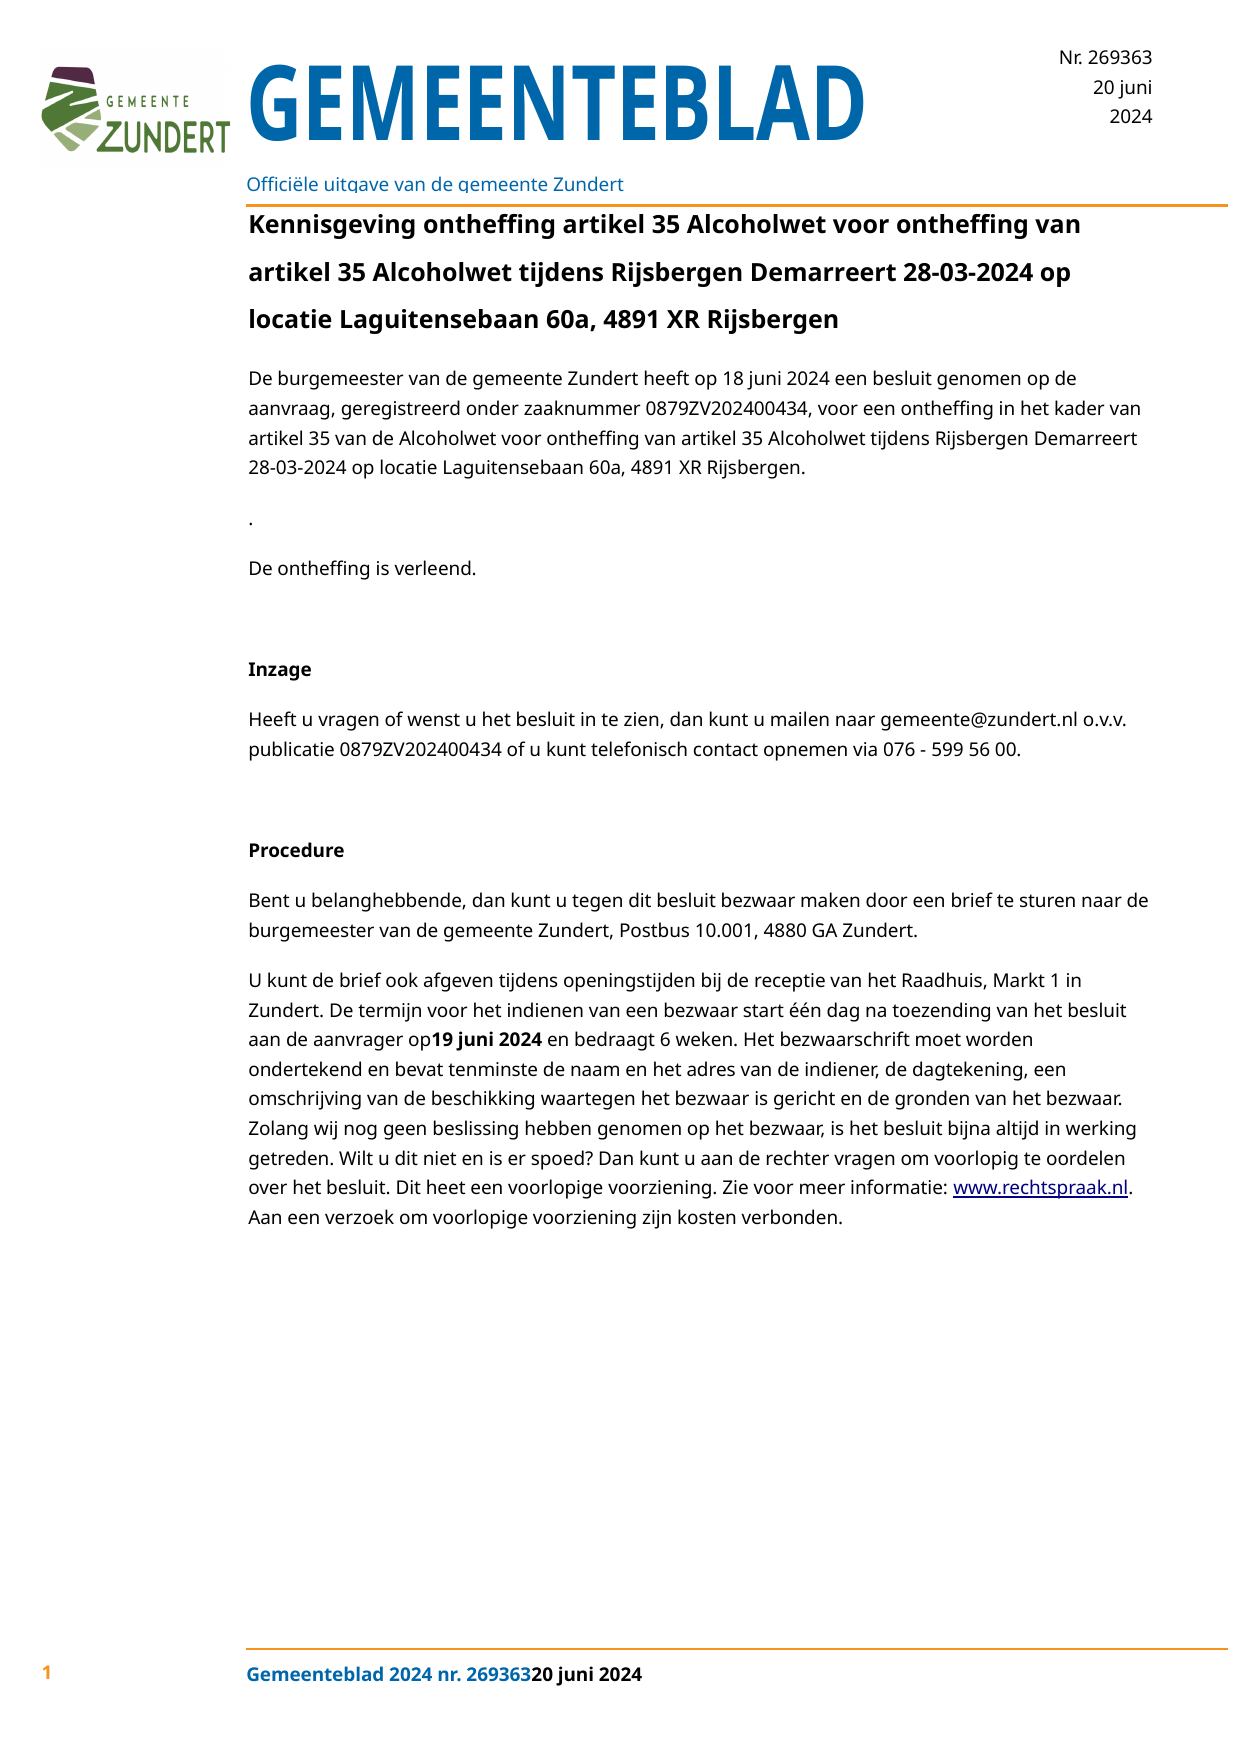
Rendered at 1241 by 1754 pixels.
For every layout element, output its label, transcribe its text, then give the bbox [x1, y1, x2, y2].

text De burgemeester van de gemeente Zundert heeft op 18 juni 2024 een besluit genomen op de aanvraag, geregistreerd onder zaaknummer 0879ZV202400434, voor een ontheffing in het kader van artikel 35 van de Alcoholwet voor ontheffing van artikel 35 Alcoholwet tijdens Rijsbergen Demarreert 28-03-2024 op locatie Laguitensebaan 60a, 4891 XR Rijsbergen. [248, 366, 1152, 480]
text Inzage [248, 656, 1152, 682]
text . [248, 505, 1152, 530]
text U kunt de brief ook afgeven tijdens openingstijden bij de receptie van het Raadhuis, Markt 1 in Zundert. De termijn voor het indienen van een bezwaar start één dag na toezending van het besluit aan de aanvrager op19 juni 2024 en bedraagt 6 weken. Het bezwaarschrift moet worden ondertekend en bevat tenminste de naam en het adres van de indiener, de dagtekening, een omschrijving van de beschikking waartegen het bezwaar is gericht en de gronden van het bezwaar. Zolang wij nog geen beslissing hebben genomen op het bezwaar, is het besluit bijna altijd in werking getreden. Wilt u dit niet en is er spoed? Dan kunt u aan de rechter vragen om voorlopig te oordelen over het besluit. Dit heet een voorlopige voorziening. Zie voor meer informatie: www.rechtspraak.nl. Aan een verzoek om voorlopige voorziening zijn kosten verbonden. [248, 967, 1152, 1229]
text Bent u belanghebbende, dan kunt u tegen dit besluit bezwaar maken door een brief te sturen naar de burgemeester van de gemeente Zundert, Postbus 10.001, 4880 GA Zundert. [248, 887, 1152, 942]
text De ontheffing is verleend. [248, 555, 1152, 581]
text Kennisgeving ontheffing artikel 35 Alcoholwet voor ontheffing van artikel 35 Alcoholwet tijdens Rijsbergen Demarreert 28-03-2024 op locatie Laguitensebaan 60a, 4891 XR Rijsbergen [248, 207, 1152, 336]
text Heeft u vragen of wenst u het besluit in te zien, dan kunt u mailen naar gemeente@zundert.nl o.v.v. publicatie 0879ZV202400434 of u kunt telefonisch contact opnemen via 076 - 599 56 00. [248, 706, 1152, 762]
picture [41, 47, 231, 172]
text Procedure [248, 837, 1152, 862]
